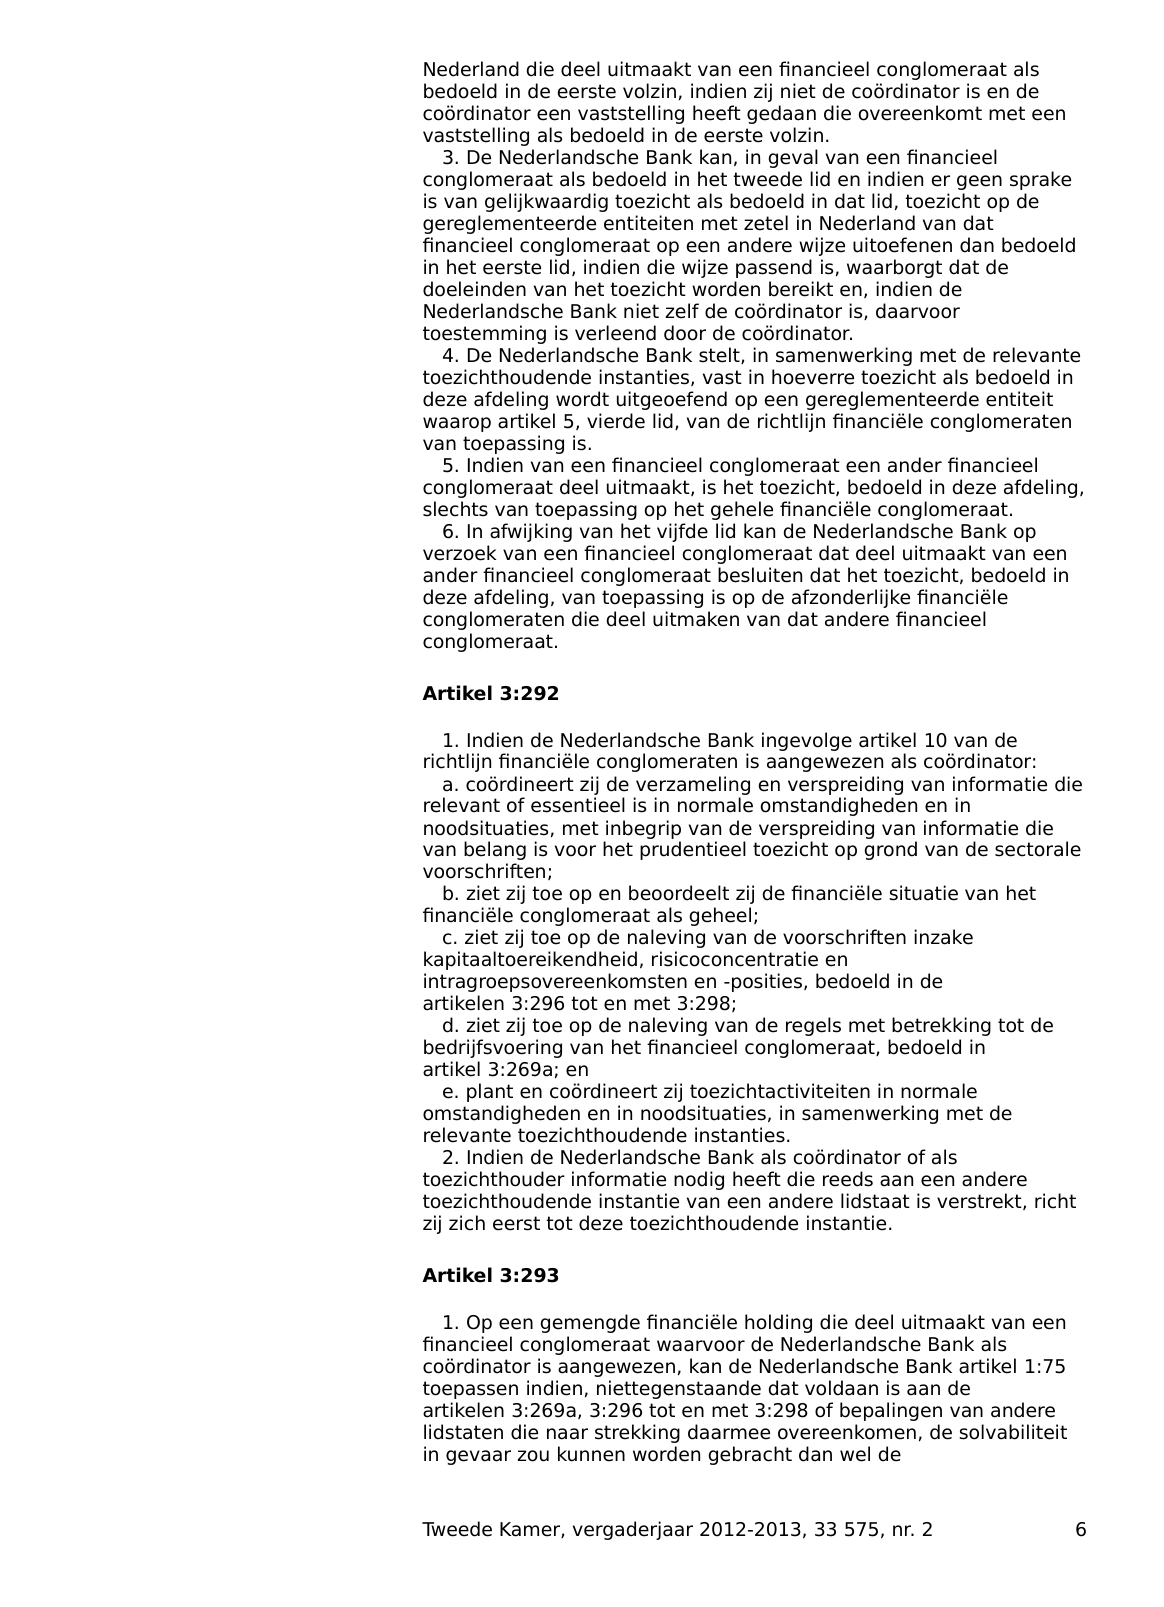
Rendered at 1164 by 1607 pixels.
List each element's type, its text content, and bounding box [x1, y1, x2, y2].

text 1. Op een gemengde financiële holding die deel uitmaakt van een financieel conglomeraat waarvoor de Nederlandsche Bank als coördinator is aangewezen, kan de Nederlandsche Bank artikel 1:75 toepassen indien, niettegenstaande dat voldaan is aan de artikelen 3:269a, 3:296 tot en met 3:298 of bepalingen van andere lidstaten die naar strekking daarmee overeenkomen, de solvabiliteit in gevaar zou kunnen worden gebracht dan wel de [422, 1312, 1087, 1466]
subtitle Artikel 3:293 [422, 1265, 1087, 1287]
text 6. In afwijking van het vijfde lid kan de Nederlandsche Bank op verzoek van een financieel conglomeraat dat deel uitmaakt van een ander financieel conglomeraat besluiten dat het toezicht, bedoeld in deze afdeling, van toepassing is op de afzonderlijke financiële conglomeraten die deel uitmaken van dat andere financieel conglomeraat. [422, 521, 1087, 652]
text Nederland die deel uitmaakt van een financieel conglomeraat als bedoeld in de eerste volzin, indien zij niet de coördinator is en de coördinator een vaststelling heeft gedaan die overeenkomt met een vaststelling als bedoeld in de eerste volzin. [422, 59, 1087, 147]
subtitle Artikel 3:292 [422, 682, 1087, 704]
text 5. Indien van een financieel conglomeraat een ander financieel conglomeraat deel uitmaakt, is het toezicht, bedoeld in deze afdeling, slechts van toepassing op het gehele financiële conglomeraat. [422, 455, 1087, 521]
text 2. Indien de Nederlandsche Bank als coördinator of als toezichthouder informatie nodig heeft die reeds aan een andere toezichthoudende instantie van een andere lidstaat is verstrekt, richt zij zich eerst tot deze toezichthoudende instantie. [422, 1147, 1087, 1235]
text d. ziet zij toe op de naleving van de regels met betrekking tot de bedrijfsvoering van het financieel conglomeraat, bedoeld in artikel 3:269a; en [422, 1015, 1087, 1081]
text 4. De Nederlandsche Bank stelt, in samenwerking met de relevante toezichthoudende instanties, vast in hoeverre toezicht als bedoeld in deze afdeling wordt uitgeoefend op een gereglementeerde entiteit waarop artikel 5, vierde lid, van de richtlijn financiële conglomeraten van toepassing is. [422, 345, 1087, 455]
text b. ziet zij toe op en beoordeelt zij de financiële situatie van het financiële conglomeraat als geheel; [422, 883, 1087, 927]
text 1. Indien de Nederlandsche Bank ingevolge artikel 10 van de richtlijn financiële conglomeraten is aangewezen als coördinator: [422, 729, 1087, 773]
text e. plant en coördineert zij toezichtactiviteiten in normale omstandigheden en in noodsituaties, in samenwerking met de relevante toezichthoudende instanties. [422, 1081, 1087, 1147]
text a. coördineert zij de verzameling en verspreiding van informatie die relevant of essentieel is in normale omstandigheden en in noodsituaties, met inbegrip van de verspreiding van informatie die van belang is voor het prudentieel toezicht op grond van de sectorale voorschriften; [422, 773, 1087, 883]
text 3. De Nederlandsche Bank kan, in geval van een financieel conglomeraat als bedoeld in het tweede lid en indien er geen sprake is van gelijkwaardig toezicht als bedoeld in dat lid, toezicht op de gereglementeerde entiteiten met zetel in Nederland van dat financieel conglomeraat op een andere wijze uitoefenen dan bedoeld in het eerste lid, indien die wijze passend is, waarborgt dat de doeleinden van het toezicht worden bereikt en, indien de Nederlandsche Bank niet zelf de coördinator is, daarvoor toestemming is verleend door de coördinator. [422, 147, 1087, 345]
text c. ziet zij toe op de naleving van de voorschriften inzake kapitaaltoereikendheid, risicoconcentratie en intragroepsovereenkomsten en -posities, bedoeld in de artikelen 3:296 tot en met 3:298; [422, 927, 1087, 1015]
